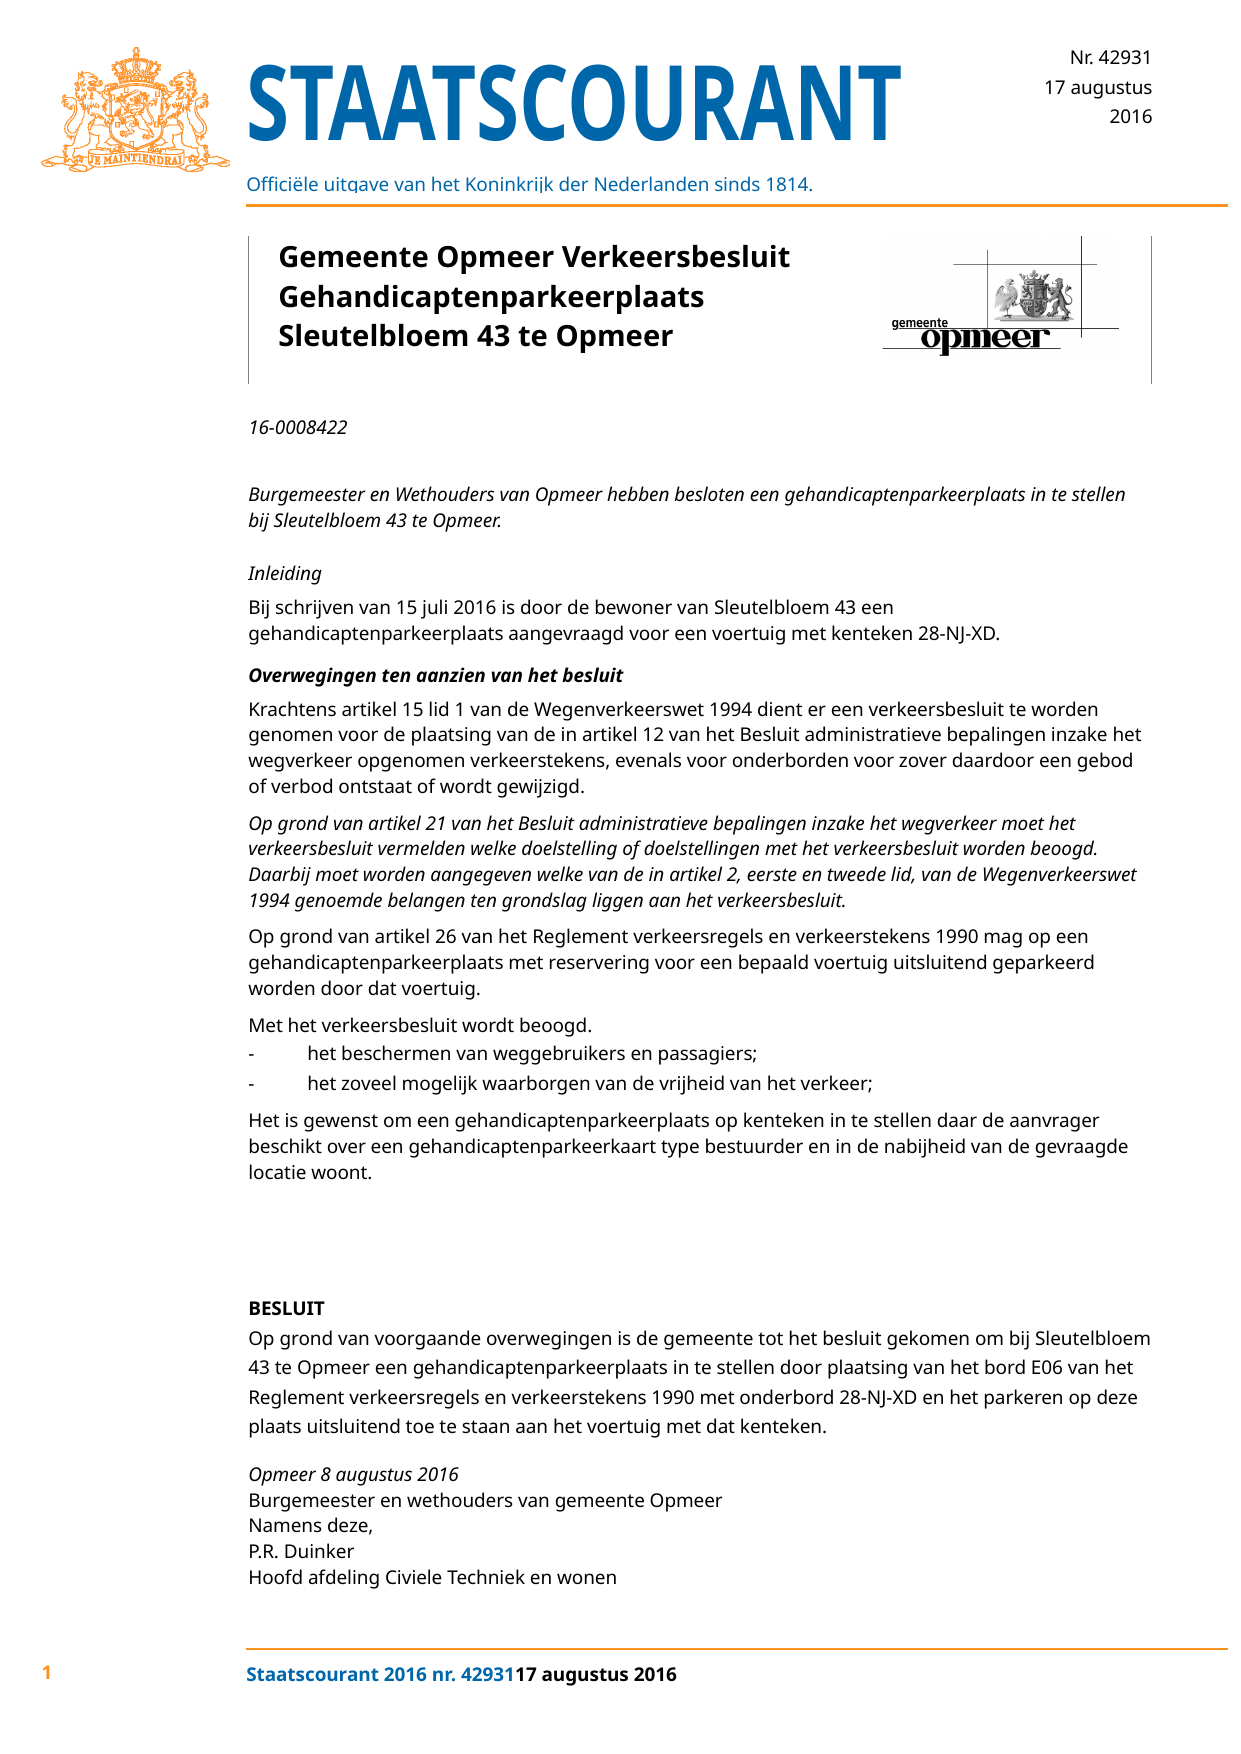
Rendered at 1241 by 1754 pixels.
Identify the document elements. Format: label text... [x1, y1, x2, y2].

text Krachtens artikel 15 lid 1 van de Wegenverkeerswet 1994 dient er een verkeersbesluit te worden genomen voor de plaatsing van de in artikel 12 van het Besluit administratieve bepalingen inzake het wegverkeer opgenomen verkeerstekens, evenals voor onderborden voor zover daardoor een gebod of verbod ontstaat of wordt gewijzigd. [248, 696, 1152, 799]
text Op grond van artikel 26 van het Reglement verkeersregels en verkeerstekens 1990 mag op een gehandicaptenparkeerplaats met reservering voor een bepaald voertuig uitsluitend geparkeerd worden door dat voertuig. [248, 924, 1152, 1001]
text BESLUIT [248, 1295, 1152, 1321]
text Burgemeester en Wethouders van Opmeer hebben besloten een gehandicaptenparkeerplaats in te stellen bij Sleutelbloem 43 te Opmeer. [248, 482, 1152, 533]
text Namens deze, [248, 1513, 1152, 1538]
text Op grond van artikel 21 van het Besluit administratieve bepalingen inzake het wegverkeer moet het verkeersbesluit vermelden welke doelstelling of doelstellingen met het verkeersbesluit worden beoogd. Daarbij moet worden aangegeven welke van de in artikel 2, eerste en tweede lid, van de Wegenverkeerswet 1994 genoemde belangen ten grondslag liggen aan het verkeersbesluit. [248, 810, 1152, 913]
text Burgemeester en wethouders van gemeente Opmeer [248, 1487, 1152, 1513]
list het zoveel mogelijk waarborgen van de vrijheid van het verkeer; [248, 1070, 1152, 1095]
table_header [850, 236, 1151, 384]
text Inleiding [248, 560, 1152, 586]
table_header Gemeente Opmeer Verkeersbesluit Gehandicaptenparkeerplaats Sleutelbloem 43 te Opmeer [249, 236, 850, 384]
text Bij schrijven van 15 juli 2016 is door de bewoner van Sleutelbloem 43 een gehandicaptenparkeerplaats aangevraagd voor een voertuig met kenteken 28-NJ-XD. [248, 594, 1152, 646]
text Overwegingen ten aanzien van het besluit [248, 662, 1152, 688]
text Hoofd afdeling Civiele Techniek en wonen [248, 1564, 1152, 1590]
picture [882, 236, 1119, 356]
text Het is gewenst om een gehandicaptenparkeerplaats op kenteken in te stellen daar de aanvrager beschikt over een gehandicaptenparkeerkaart type bestuurder en in de nabijheid van de gevraagde locatie woont. [248, 1108, 1152, 1185]
text 16-0008422 [248, 414, 1152, 440]
text Op grond van voorgaande overwegingen is de gemeente tot het besluit gekomen om bij Sleutelbloem 43 te Opmeer een gehandicaptenparkeerplaats in te stellen door plaatsing van het bord E06 van het Reglement verkeersregels en verkeerstekens 1990 met onderbord 28-NJ-XD en het parkeren op deze plaats uitsluitend toe te staan aan het voertuig met dat kenteken. [248, 1325, 1152, 1439]
list het beschermen van weggebruikers en passagiers; [248, 1040, 1152, 1066]
text Met het verkeersbesluit wordt beoogd. [248, 1012, 1152, 1037]
picture [41, 47, 231, 172]
text P.R. Duinker [248, 1538, 1152, 1564]
text Opmeer 8 augustus 2016 [248, 1461, 1152, 1487]
